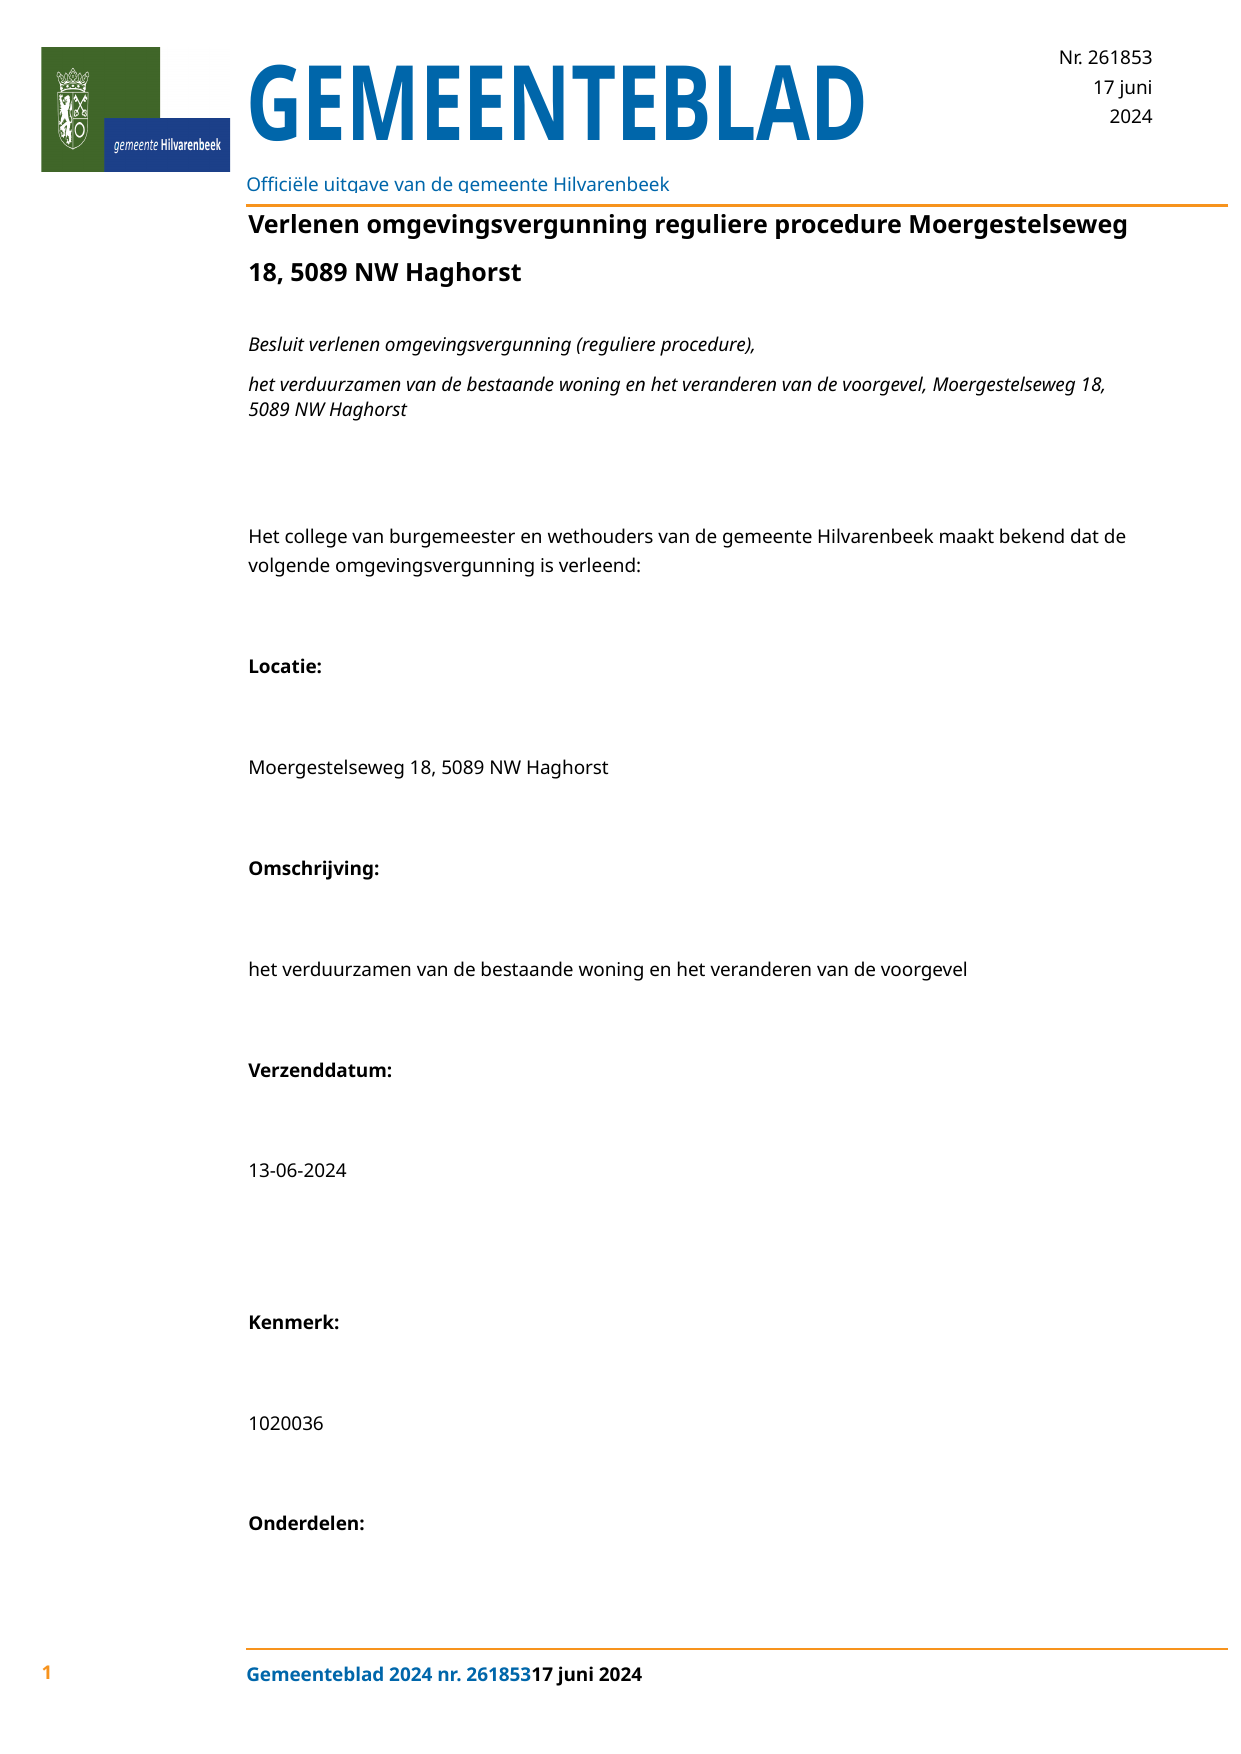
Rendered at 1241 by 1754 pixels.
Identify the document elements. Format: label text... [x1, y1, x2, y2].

text 1020036 [248, 1410, 1152, 1435]
text Verzenddatum: [248, 1057, 1152, 1082]
text Kenmerk: [248, 1309, 1152, 1334]
text Onderdelen: [248, 1511, 1152, 1536]
text Besluit verlenen omgevingsvergunning (reguliere procedure), [248, 331, 1152, 357]
text Omschrijving: [248, 855, 1152, 881]
picture [41, 47, 231, 172]
text Verlenen omgevingsvergunning reguliere procedure Moergestelseweg 18, 5089 NW Haghorst [248, 207, 1152, 288]
text het verduurzamen van de bestaande woning en het veranderen van de voorgevel, Moergestelseweg 18, 5089 NW Haghorst [248, 371, 1152, 422]
text het verduurzamen van de bestaande woning en het veranderen van de voorgevel [248, 956, 1152, 982]
text Moergestelseweg 18, 5089 NW Haghorst [248, 754, 1152, 780]
text 13-06-2024 [248, 1158, 1152, 1183]
text Het college van burgemeester en wethouders van de gemeente Hilvarenbeek maakt bekend dat de volgende omgevingsvergunning is verleend: [248, 523, 1152, 578]
text Locatie: [248, 653, 1152, 679]
